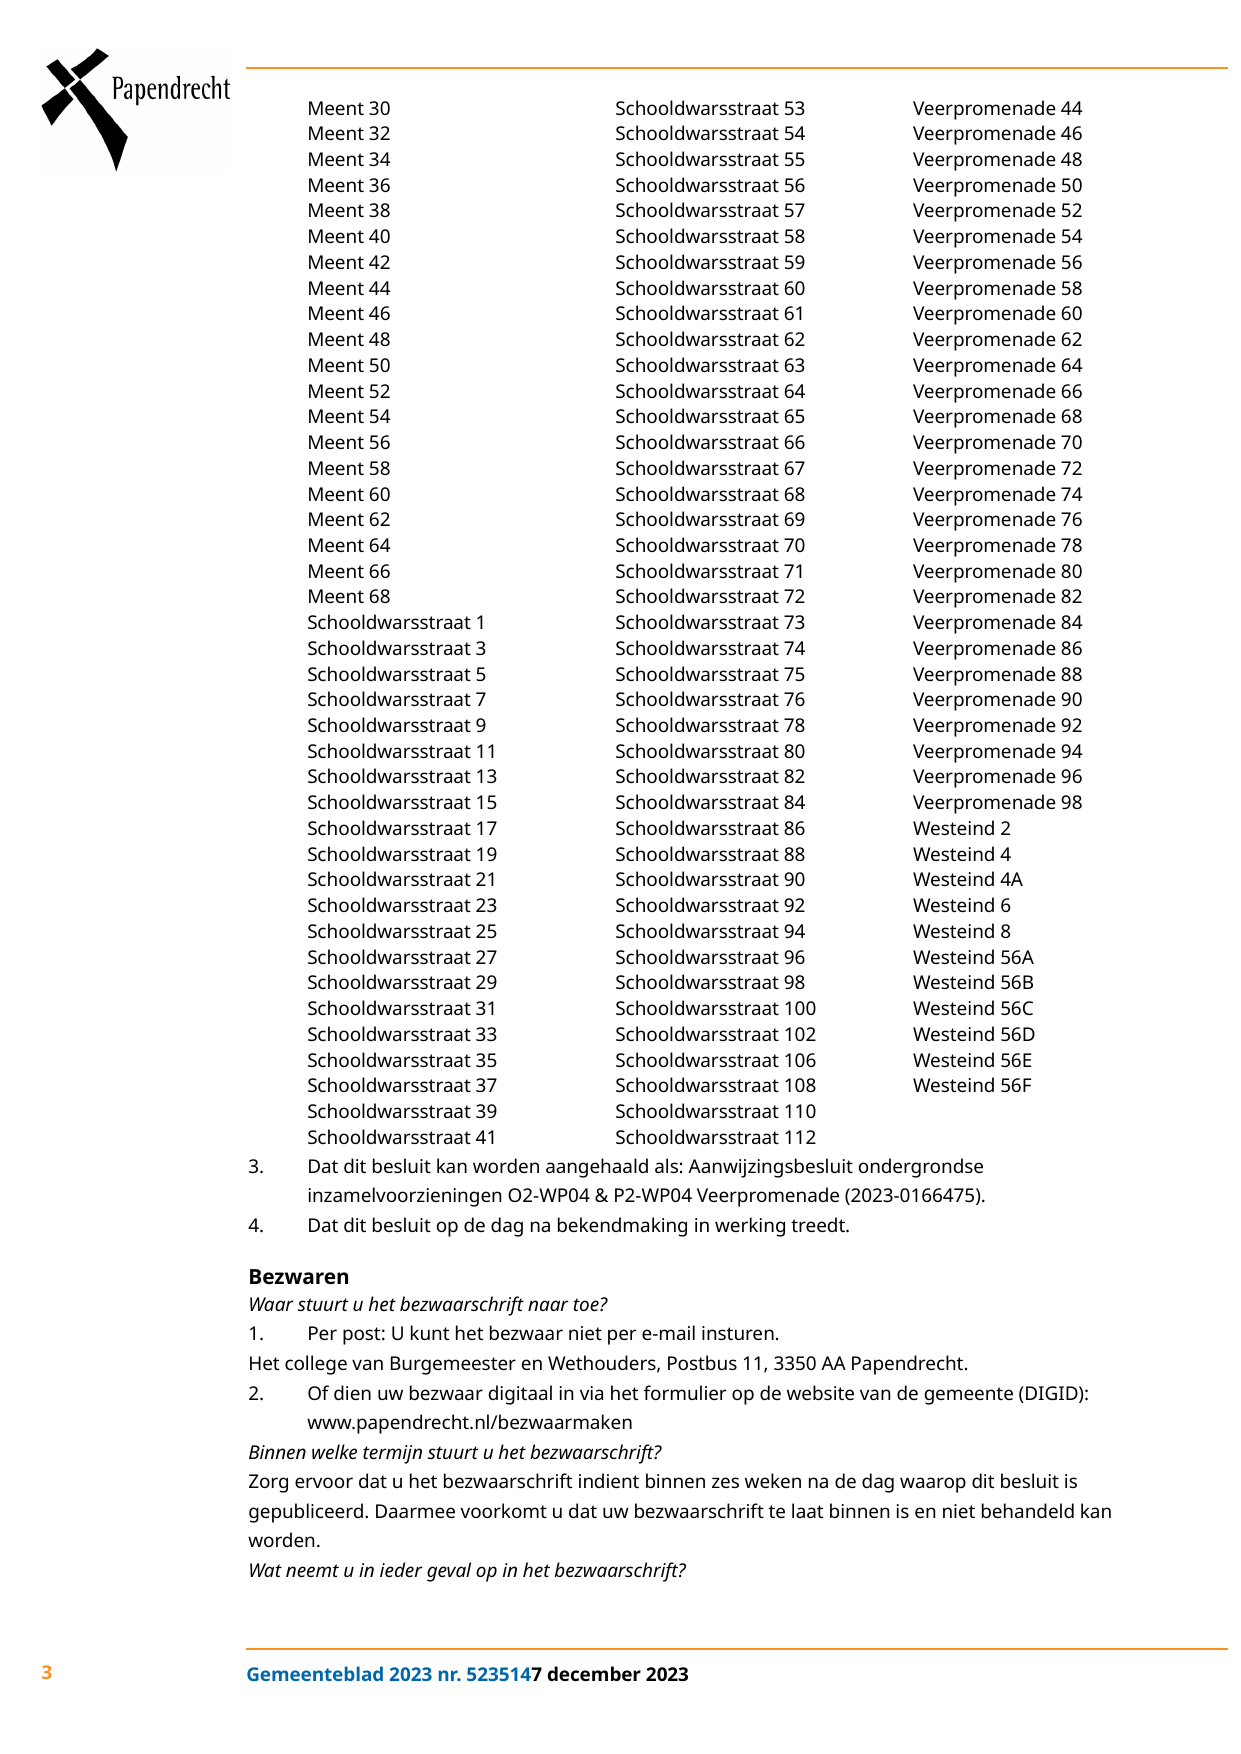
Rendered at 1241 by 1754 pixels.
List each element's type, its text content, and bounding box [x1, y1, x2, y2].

table_cell Westeind 8 [854, 918, 1152, 944]
table_cell Veerpromenade 68 [854, 404, 1152, 429]
table_cell Schooldwarsstraat 7 [248, 687, 556, 712]
table_cell [854, 1124, 1152, 1150]
table_cell Veerpromenade 94 [854, 738, 1152, 764]
table_cell Schooldwarsstraat 1 [248, 609, 556, 635]
table_cell Veerpromenade 46 [854, 121, 1152, 146]
table_cell Schooldwarsstraat 78 [556, 712, 854, 738]
table_cell Schooldwarsstraat 21 [248, 867, 556, 892]
table_cell Westeind 56D [854, 1021, 1152, 1047]
table_cell Schooldwarsstraat 96 [556, 944, 854, 969]
table_cell Schooldwarsstraat 84 [556, 790, 854, 815]
table_cell Schooldwarsstraat 94 [556, 918, 854, 944]
table_cell Schooldwarsstraat 92 [556, 893, 854, 918]
table_cell Schooldwarsstraat 70 [556, 532, 854, 558]
table_cell Veerpromenade 64 [854, 352, 1152, 378]
table_cell Schooldwarsstraat 110 [556, 1098, 854, 1124]
table_cell Schooldwarsstraat 35 [248, 1047, 556, 1072]
table_cell Schooldwarsstraat 90 [556, 867, 854, 892]
table_cell Schooldwarsstraat 98 [556, 970, 854, 995]
text Zorg ervoor dat u het bezwaarschrift indient binnen zes weken na de dag waarop dit besluit is gepubliceerd. Daarmee voorkomt u dat uw bezwaarschrift te laat binnen is en niet behandeld kan worden. [248, 1468, 1152, 1553]
table_cell Veerpromenade 98 [854, 790, 1152, 815]
table_cell Westeind 2 [854, 815, 1152, 841]
table_cell Meent 30 [248, 95, 556, 121]
text Wat neemt u in ieder geval op in het bezwaarschrift? [248, 1557, 1152, 1583]
table_cell Schooldwarsstraat 80 [556, 738, 854, 764]
table_cell Westeind 56E [854, 1047, 1152, 1072]
table_cell Veerpromenade 78 [854, 532, 1152, 558]
table_cell Schooldwarsstraat 27 [248, 944, 556, 969]
table_cell Schooldwarsstraat 88 [556, 841, 854, 867]
table_cell Schooldwarsstraat 100 [556, 995, 854, 1021]
table_cell Meent 60 [248, 481, 556, 506]
table_cell Schooldwarsstraat 15 [248, 790, 556, 815]
table_cell Meent 66 [248, 558, 556, 584]
table_cell Schooldwarsstraat 13 [248, 764, 556, 789]
table_cell Schooldwarsstraat 23 [248, 893, 556, 918]
text Bezwaren [248, 1262, 1152, 1291]
table_cell Westeind 4 [854, 841, 1152, 867]
table_cell Schooldwarsstraat 108 [556, 1073, 854, 1098]
table_cell Veerpromenade 92 [854, 712, 1152, 738]
table_cell Schooldwarsstraat 68 [556, 481, 854, 506]
table_cell Meent 44 [248, 275, 556, 301]
table_cell Veerpromenade 66 [854, 378, 1152, 403]
table_cell Veerpromenade 54 [854, 224, 1152, 249]
table_cell Veerpromenade 70 [854, 429, 1152, 455]
table_cell Meent 36 [248, 172, 556, 198]
table_cell Meent 40 [248, 224, 556, 249]
list Per post: U kunt het bezwaar niet per e-mail insturen. [248, 1321, 1152, 1346]
table_cell Westeind 56B [854, 970, 1152, 995]
table_cell Veerpromenade 60 [854, 301, 1152, 326]
table_cell Meent 50 [248, 352, 556, 378]
table_cell Schooldwarsstraat 74 [556, 635, 854, 661]
table_cell Schooldwarsstraat 112 [556, 1124, 854, 1150]
table_cell Schooldwarsstraat 61 [556, 301, 854, 326]
table_cell Veerpromenade 96 [854, 764, 1152, 789]
table_cell Veerpromenade 90 [854, 687, 1152, 712]
table_cell Schooldwarsstraat 72 [556, 584, 854, 609]
table_cell Schooldwarsstraat 9 [248, 712, 556, 738]
table_cell Veerpromenade 56 [854, 249, 1152, 275]
table_cell Schooldwarsstraat 54 [556, 121, 854, 146]
table_cell Schooldwarsstraat 5 [248, 661, 556, 687]
table_cell Veerpromenade 86 [854, 635, 1152, 661]
table_cell Meent 52 [248, 378, 556, 403]
list Dat dit besluit op de dag na bekendmaking in werking treedt. [248, 1212, 1152, 1238]
table_cell Schooldwarsstraat 25 [248, 918, 556, 944]
table_cell Veerpromenade 72 [854, 455, 1152, 481]
table_cell Schooldwarsstraat 58 [556, 224, 854, 249]
table_cell Schooldwarsstraat 65 [556, 404, 854, 429]
table_cell Schooldwarsstraat 66 [556, 429, 854, 455]
table_cell Schooldwarsstraat 60 [556, 275, 854, 301]
table_cell Veerpromenade 84 [854, 609, 1152, 635]
table_cell Schooldwarsstraat 41 [248, 1124, 556, 1150]
table_cell Schooldwarsstraat 69 [556, 506, 854, 532]
table_cell Veerpromenade 88 [854, 661, 1152, 687]
list Of dien uw bezwaar digitaal in via het formulier op de website van de gemeente (DIGID): www.papendrecht.nl/bezwaarmaken [248, 1380, 1152, 1435]
table_cell Schooldwarsstraat 62 [556, 326, 854, 352]
table_cell Schooldwarsstraat 39 [248, 1098, 556, 1124]
table_cell Schooldwarsstraat 53 [556, 95, 854, 121]
table_cell Schooldwarsstraat 64 [556, 378, 854, 403]
table_cell Meent 38 [248, 198, 556, 223]
table_cell Meent 48 [248, 326, 556, 352]
table_cell Westeind 6 [854, 893, 1152, 918]
table_cell Veerpromenade 58 [854, 275, 1152, 301]
table_cell Meent 32 [248, 121, 556, 146]
table_cell Schooldwarsstraat 106 [556, 1047, 854, 1072]
table_cell Meent 42 [248, 249, 556, 275]
table_cell Meent 64 [248, 532, 556, 558]
table_cell Schooldwarsstraat 37 [248, 1073, 556, 1098]
table_cell Westeind 56C [854, 995, 1152, 1021]
table_cell [854, 1098, 1152, 1124]
table_cell Schooldwarsstraat 59 [556, 249, 854, 275]
table_cell Schooldwarsstraat 55 [556, 146, 854, 172]
text Binnen welke termijn stuurt u het bezwaarschrift? [248, 1439, 1152, 1464]
table_cell Meent 62 [248, 506, 556, 532]
table_cell Meent 68 [248, 584, 556, 609]
table_cell Schooldwarsstraat 19 [248, 841, 556, 867]
table_cell Schooldwarsstraat 11 [248, 738, 556, 764]
table_cell Veerpromenade 62 [854, 326, 1152, 352]
table_cell Meent 56 [248, 429, 556, 455]
table_cell Schooldwarsstraat 31 [248, 995, 556, 1021]
table_cell Westeind 56F [854, 1073, 1152, 1098]
table_cell Schooldwarsstraat 33 [248, 1021, 556, 1047]
table_cell Veerpromenade 50 [854, 172, 1152, 198]
table_cell Veerpromenade 52 [854, 198, 1152, 223]
table_cell Schooldwarsstraat 82 [556, 764, 854, 789]
table_cell Schooldwarsstraat 63 [556, 352, 854, 378]
list Dat dit besluit kan worden aangehaald als: Aanwijzingsbesluit ondergrondse inzamelvoorzieningen O2-WP04 & P2-WP04 Veerpromenade (2023-0166475). [248, 1153, 1152, 1208]
table_cell Schooldwarsstraat 57 [556, 198, 854, 223]
table_cell Schooldwarsstraat 67 [556, 455, 854, 481]
table_cell Schooldwarsstraat 86 [556, 815, 854, 841]
table_cell Schooldwarsstraat 3 [248, 635, 556, 661]
table_cell Meent 54 [248, 404, 556, 429]
table_cell Veerpromenade 80 [854, 558, 1152, 584]
table_cell Westeind 56A [854, 944, 1152, 969]
table_cell Schooldwarsstraat 17 [248, 815, 556, 841]
table_cell Meent 46 [248, 301, 556, 326]
table_cell Westeind 4A [854, 867, 1152, 892]
table_cell Schooldwarsstraat 76 [556, 687, 854, 712]
table_cell Schooldwarsstraat 102 [556, 1021, 854, 1047]
table_cell Meent 34 [248, 146, 556, 172]
text Waar stuurt u het bezwaarschrift naar toe? [248, 1291, 1152, 1317]
table_cell Veerpromenade 48 [854, 146, 1152, 172]
table_cell Veerpromenade 76 [854, 506, 1152, 532]
table_cell Schooldwarsstraat 56 [556, 172, 854, 198]
table_cell Schooldwarsstraat 75 [556, 661, 854, 687]
text Het college van Burgemeester en Wethouders, Postbus 11, 3350 AA Papendrecht. [248, 1350, 1152, 1376]
table_cell Veerpromenade 82 [854, 584, 1152, 609]
table_cell Veerpromenade 74 [854, 481, 1152, 506]
table_cell Schooldwarsstraat 29 [248, 970, 556, 995]
picture [41, 47, 231, 172]
table_cell Schooldwarsstraat 73 [556, 609, 854, 635]
table_cell Schooldwarsstraat 71 [556, 558, 854, 584]
table_cell Meent 58 [248, 455, 556, 481]
table_cell Veerpromenade 44 [854, 95, 1152, 121]
